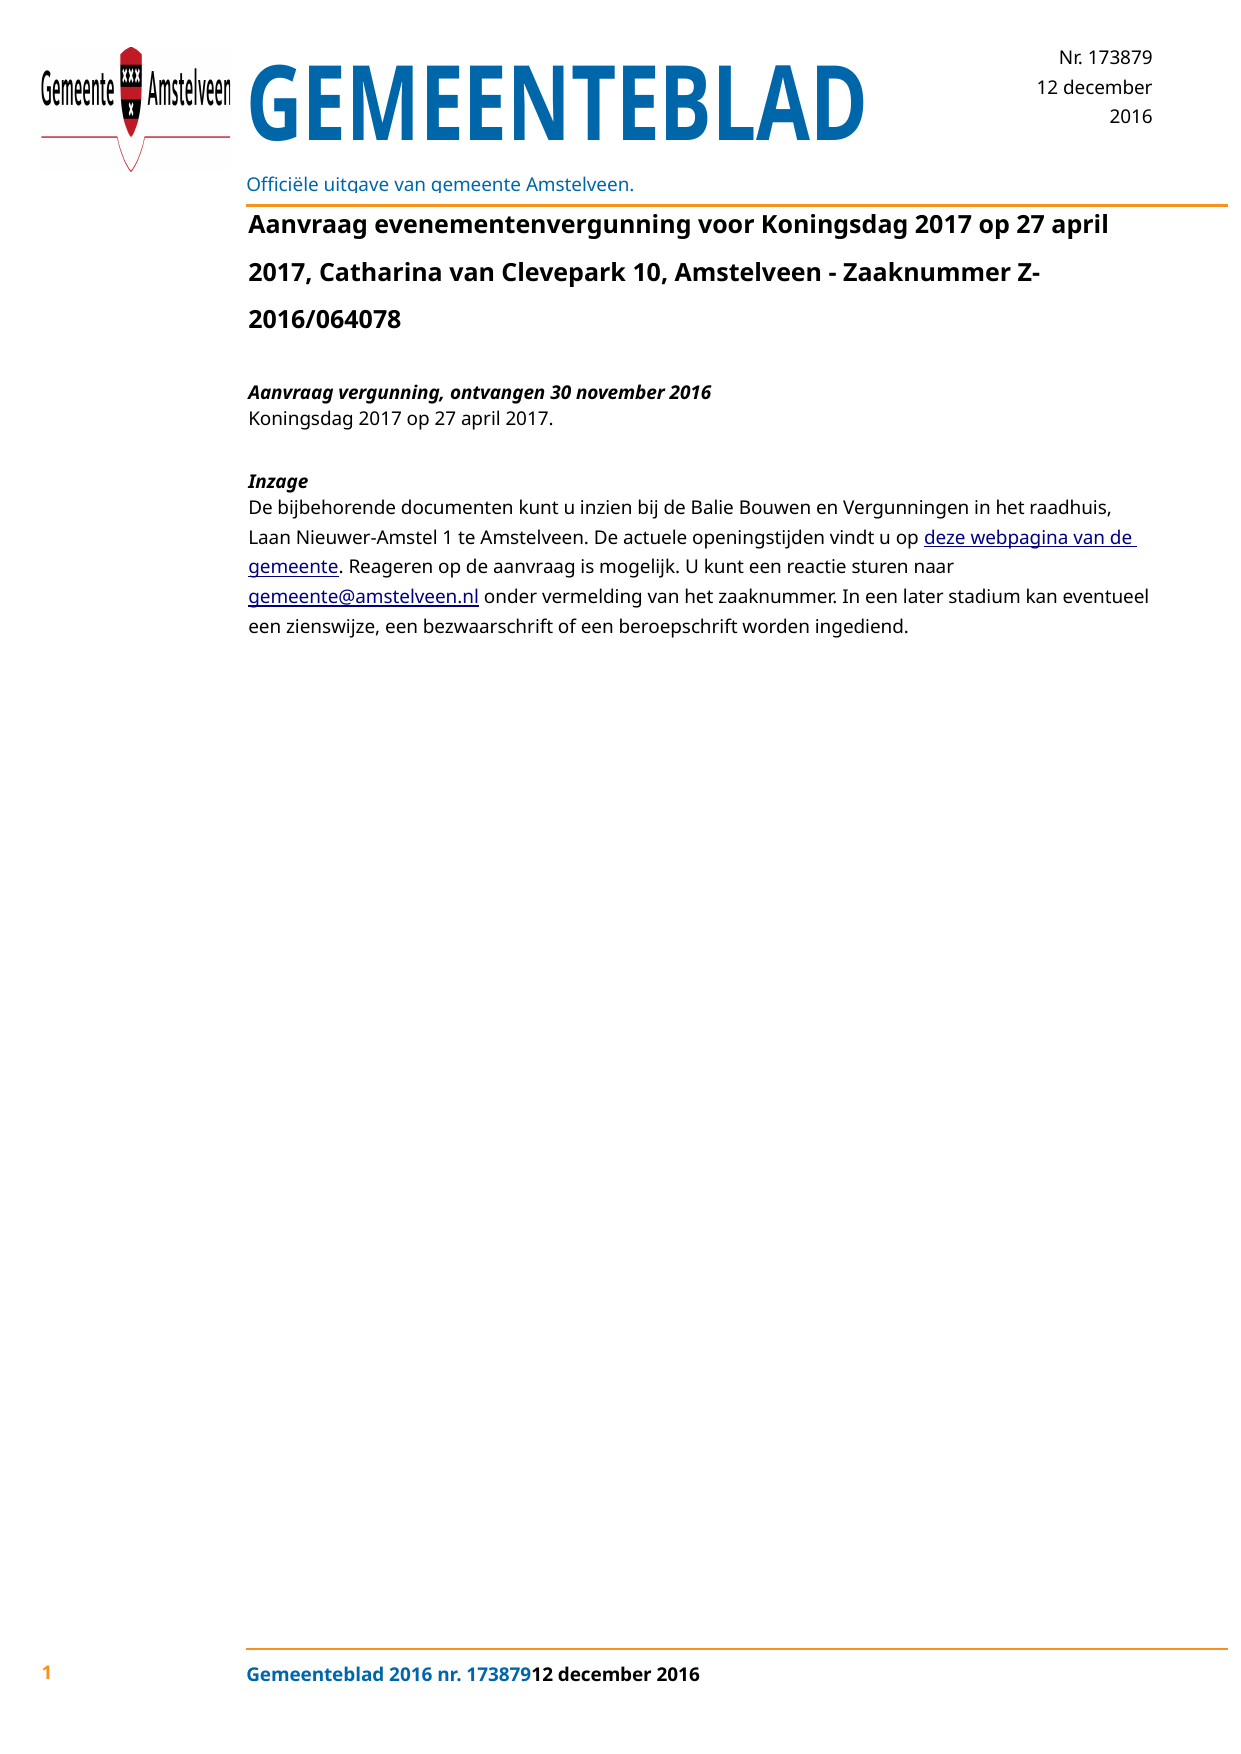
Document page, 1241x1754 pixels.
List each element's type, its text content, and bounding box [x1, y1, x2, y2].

picture [41, 47, 231, 172]
text Koningsdag 2017 op 27 april 2017. [248, 405, 1152, 431]
text Aanvraag vergunning, ontvangen 30 november 2016 [248, 379, 1152, 405]
text Aanvraag evenementenvergunning voor Koningsdag 2017 op 27 april 2017, Catharina van Clevepark 10, Amstelveen - Zaaknummer Z-2016/064078 [248, 207, 1152, 336]
text Inzage [248, 469, 1152, 494]
text De bijbehorende documenten kunt u inzien bij de Balie Bouwen en Vergunningen in het raadhuis, Laan Nieuwer-Amstel 1 te Amstelveen. De actuele openingstijden vindt u op deze webpagina van de gemeente. Reageren op de aanvraag is mogelijk. U kunt een reactie sturen naar gemeente@amstelveen.nl onder vermelding van het zaaknummer. In een later stadium kan eventueel een zienswijze, een bezwaarschrift of een beroepschrift worden ingediend. [248, 494, 1152, 638]
